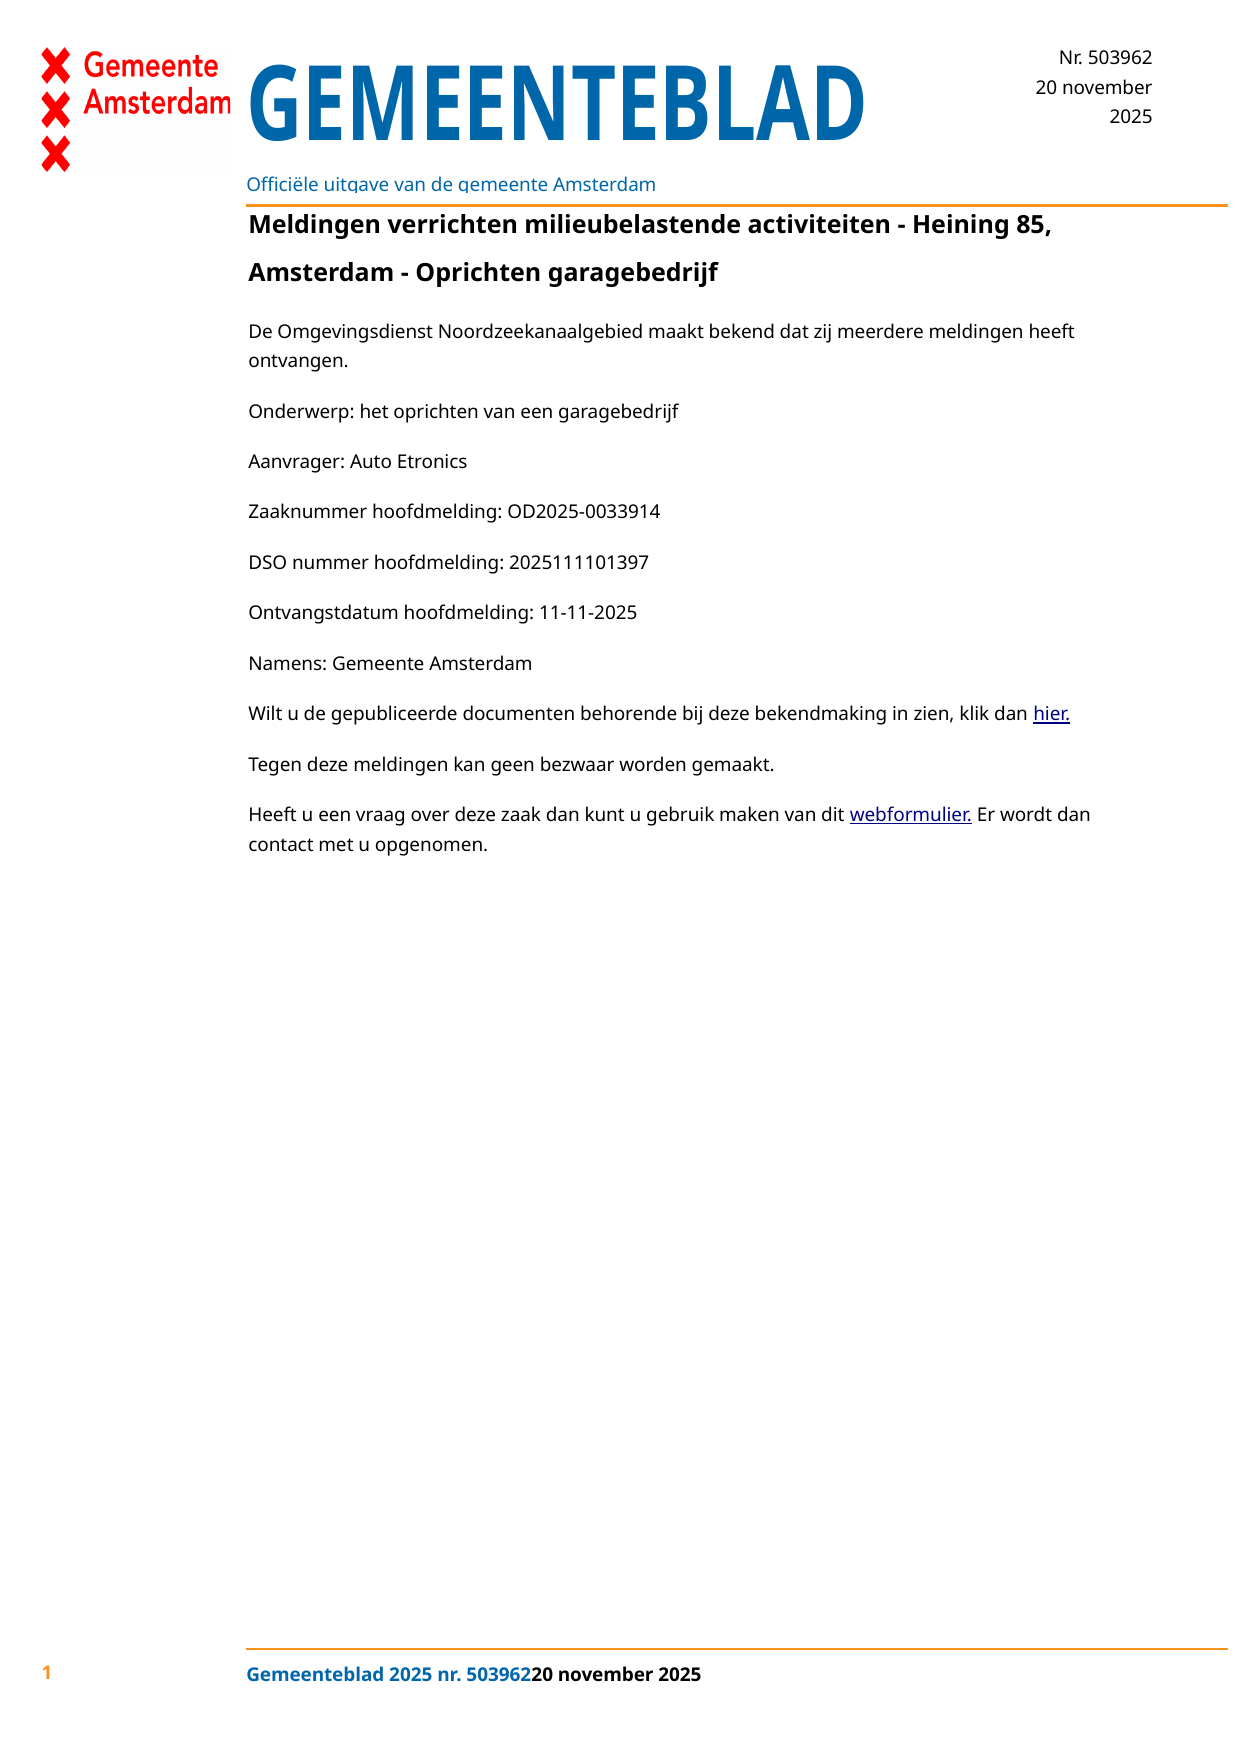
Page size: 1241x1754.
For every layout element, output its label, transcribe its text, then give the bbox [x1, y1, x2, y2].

text Zaaknummer hoofdmelding: OD2025-0033914 [248, 499, 1152, 524]
text Aanvrager: Auto Etronics [248, 448, 1152, 474]
text Ontvangstdatum hoofdmelding: 11-11-2025 [248, 599, 1152, 625]
text Namens: Gemeente Amsterdam [248, 650, 1152, 676]
text Wilt u de gepubliceerde documenten behorende bij deze bekendmaking in zien, klik dan hier. [248, 700, 1152, 726]
text Tegen deze meldingen kan geen bezwaar worden gemaakt. [248, 751, 1152, 777]
text DSO nummer hoofdmelding: 2025111101397 [248, 549, 1152, 575]
text De Omgevingsdienst Noordzeekanaalgebied maakt bekend dat zij meerdere meldingen heeft ontvangen. [248, 318, 1152, 373]
text Meldingen verrichten milieubelastende activiteiten - Heining 85, Amsterdam - Oprichten garagebedrijf [248, 207, 1152, 288]
text Heeft u een vraag over deze zaak dan kunt u gebruik maken van dit webformulier. Er wordt dan contact met u opgenomen. [248, 801, 1152, 857]
picture [41, 47, 231, 172]
text Onderwerp: het oprichten van een garagebedrijf [248, 398, 1152, 424]
